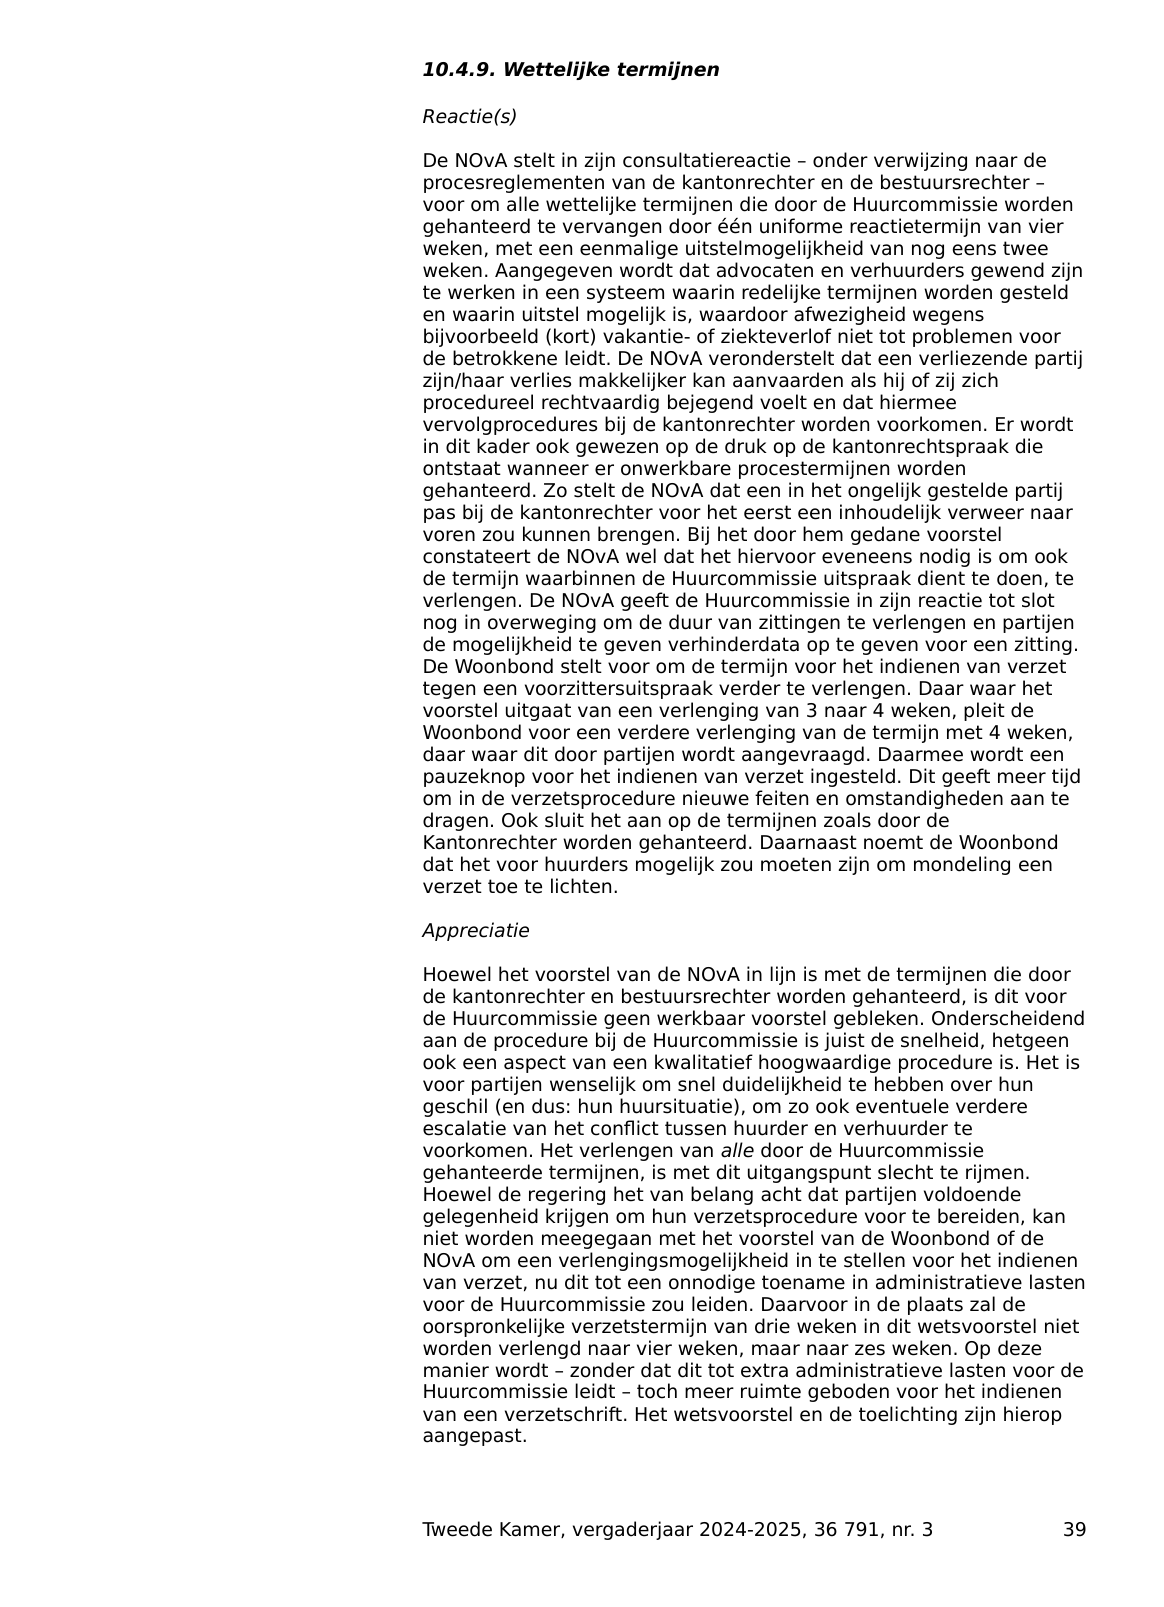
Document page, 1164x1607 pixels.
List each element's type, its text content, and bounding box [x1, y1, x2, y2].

text Hoewel het voorstel van de NOvA in lijn is met de termijnen die door de kantonrechter en bestuursrechter worden gehanteerd, is dit voor de Huurcommissie geen werkbaar voorstel gebleken. Onderscheidend aan de procedure bij de Huurcommissie is juist de snelheid, hetgeen ook een aspect van een kwalitatief hoogwaardige procedure is. Het is voor partijen wenselijk om snel duidelijkheid te hebben over hun geschil (en dus: hun huursituatie), om zo ook eventuele verdere escalatie van het conflict tussen huurder en verhuurder te voorkomen. Het verlengen van alle door de Huurcommissie gehanteerde termijnen, is met dit uitgangspunt slecht te rijmen. [422, 964, 1087, 1184]
text De NOvA stelt in zijn consultatiereactie – onder verwijzing naar de procesreglementen van de kantonrechter en de bestuursrechter – voor om alle wettelijke termijnen die door de Huurcommissie worden gehanteerd te vervangen door één uniforme reactietermijn van vier weken, met een eenmalige uitstelmogelijkheid van nog eens twee weken. Aangegeven wordt dat advocaten en verhuurders gewend zijn te werken in een systeem waarin redelijke termijnen worden gesteld en waarin uitstel mogelijk is, waardoor afwezigheid wegens bijvoorbeeld (kort) vakantie- of ziekteverlof niet tot problemen voor de betrokkene leidt. De NOvA veronderstelt dat een verliezende partij zijn/haar verlies makkelijker kan aanvaarden als hij of zij zich procedureel rechtvaardig bejegend voelt en dat hiermee vervolgprocedures bij de kantonrechter worden voorkomen. Er wordt in dit kader ook gewezen op de druk op de kantonrechtspraak die ontstaat wanneer er onwerkbare procestermijnen worden gehanteerd. Zo stelt de NOvA dat een in het ongelijk gestelde partij pas bij de kantonrechter voor het eerst een inhoudelijk verweer naar voren zou kunnen brengen. Bij het door hem gedane voorstel constateert de NOvA wel dat het hiervoor eveneens nodig is om ook de termijn waarbinnen de Huurcommissie uitspraak dient te doen, te verlengen. De NOvA geeft de Huurcommissie in zijn reactie tot slot nog in overweging om de duur van zittingen te verlengen en partijen de mogelijkheid te geven verhinderdata op te geven voor een zitting. [422, 150, 1087, 656]
subtitle Reactie(s) [422, 106, 1087, 128]
subtitle Appreciatie [422, 920, 1087, 942]
subtitle 10.4.9. Wettelijke termijnen [422, 59, 1087, 81]
text De Woonbond stelt voor om de termijn voor het indienen van verzet tegen een voorzittersuitspraak verder te verlengen. Daar waar het voorstel uitgaat van een verlenging van 3 naar 4 weken, pleit de Woonbond voor een verdere verlenging van de termijn met 4 weken, daar waar dit door partijen wordt aangevraagd. Daarmee wordt een pauzeknop voor het indienen van verzet ingesteld. Dit geeft meer tijd om in de verzetsprocedure nieuwe feiten en omstandigheden aan te dragen. Ook sluit het aan op de termijnen zoals door de Kantonrechter worden gehanteerd. Daarnaast noemt de Woonbond dat het voor huurders mogelijk zou moeten zijn om mondeling een verzet toe te lichten. [422, 656, 1087, 897]
text Hoewel de regering het van belang acht dat partijen voldoende gelegenheid krijgen om hun verzetsprocedure voor te bereiden, kan niet worden meegegaan met het voorstel van de Woonbond of de NOvA om een verlengingsmogelijkheid in te stellen voor het indienen van verzet, nu dit tot een onnodige toename in administratieve lasten voor de Huurcommissie zou leiden. Daarvoor in de plaats zal de oorspronkelijke verzetstermijn van drie weken in dit wetsvoorstel niet worden verlengd naar vier weken, maar naar zes weken. Op deze manier wordt – zonder dat dit tot extra administratieve lasten voor de Huurcommissie leidt – toch meer ruimte geboden voor het indienen van een verzetschrift. Het wetsvoorstel en de toelichting zijn hierop aangepast. [422, 1184, 1087, 1447]
